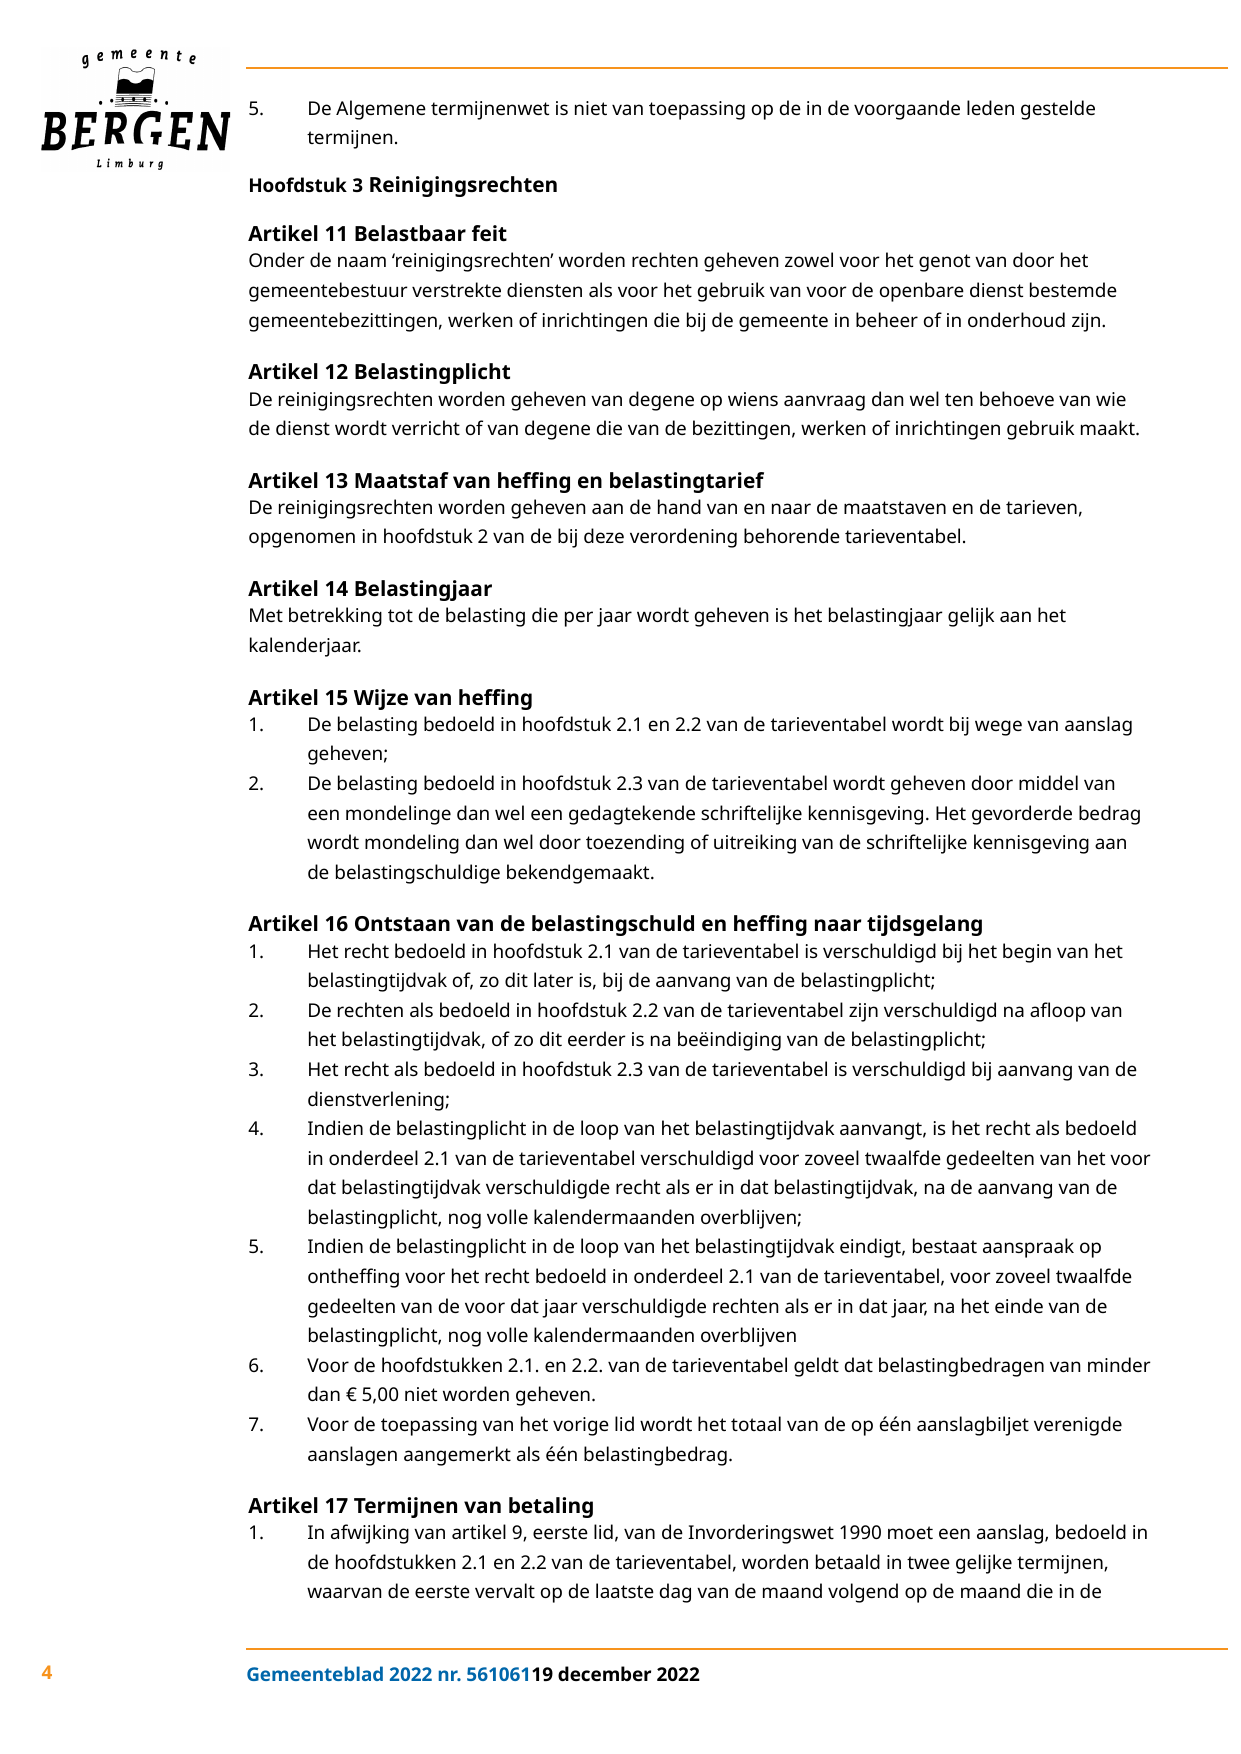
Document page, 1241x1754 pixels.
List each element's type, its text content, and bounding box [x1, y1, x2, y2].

list De belasting bedoeld in hoofdstuk 2.3 van de tarieventabel wordt geheven door middel van een mondelinge dan wel een gedagtekende schriftelijke kennisgeving. Het gevorderde bedrag wordt mondeling dan wel door toezending of uitreiking van de schriftelijke kennisgeving aan de belastingschuldige bekendgemaakt. [248, 770, 1152, 885]
list Voor de toepassing van het vorige lid wordt het totaal van de op één aanslagbiljet verenigde aanslagen aangemerkt als één belastingbedrag. [248, 1411, 1152, 1466]
list De Algemene termijnenwet is niet van toepassing op de in de voorgaande leden gestelde termijnen. [248, 95, 1152, 150]
list Het recht bedoeld in hoofdstuk 2.1 van de tarieventabel is verschuldigd bij het begin van het belastingtijdvak of, zo dit later is, bij de aanvang van de belastingplicht; [248, 938, 1152, 993]
text Met betrekking tot de belasting die per jaar wordt geheven is het belastingjaar gelijk aan het kalenderjaar. [248, 603, 1152, 658]
picture [41, 47, 231, 172]
text Artikel 13 Maatstaf van heffing en belastingtarief [248, 466, 1152, 494]
text Artikel 15 Wijze van heffing [248, 683, 1152, 711]
text De reinigingsrechten worden geheven aan de hand van en naar de maatstaven en de tarieven, opgenomen in hoofdstuk 2 van de bij deze verordening behorende tarieventabel. [248, 494, 1152, 549]
text Artikel 14 Belastingjaar [248, 574, 1152, 603]
list Indien de belastingplicht in de loop van het belastingtijdvak eindigt, bestaat aanspraak op ontheffing voor het recht bedoeld in onderdeel 2.1 van de tarieventabel, voor zoveel twaalfde gedeelten van de voor dat jaar verschuldigde rechten als er in dat jaar, na het einde van de belastingplicht, nog volle kalendermaanden overblijven [248, 1234, 1152, 1348]
list In afwijking van artikel 9, eerste lid, van de Invorderingswet 1990 moet een aanslag, bedoeld in de hoofdstukken 2.1 en 2.2 van de tarieventabel, worden betaald in twee gelijke termijnen, waarvan de eerste vervalt op de laatste dag van de maand volgend op de maand die in de [248, 1519, 1152, 1604]
text Artikel 16 Ontstaan van de belastingschuld en heffing naar tijdsgelang [248, 909, 1152, 938]
list Het recht als bedoeld in hoofdstuk 2.3 van de tarieventabel is verschuldigd bij aanvang van de dienstverlening; [248, 1056, 1152, 1111]
list Indien de belastingplicht in de loop van het belastingtijdvak aanvangt, is het recht als bedoeld in onderdeel 2.1 van de tarieventabel verschuldigd voor zoveel twaalfde gedeelten van het voor dat belastingtijdvak verschuldigde recht als er in dat belastingtijdvak, na de aanvang van de belastingplicht, nog volle kalendermaanden overblijven; [248, 1115, 1152, 1230]
text Artikel 12 Belastingplicht [248, 357, 1152, 386]
text Artikel 11 Belastbaar feit [248, 219, 1152, 248]
list De belasting bedoeld in hoofdstuk 2.1 en 2.2 van de tarieventabel wordt bij wege van aanslag geheven; [248, 711, 1152, 766]
list Voor de hoofdstukken 2.1. en 2.2. van de tarieventabel geldt dat belastingbedragen van minder dan € 5,00 niet worden geheven. [248, 1352, 1152, 1407]
text Artikel 17 Termijnen van betaling [248, 1491, 1152, 1519]
text Hoofdstuk 3 Reinigingsrechten [248, 170, 1152, 198]
list De rechten als bedoeld in hoofdstuk 2.2 van de tarieventabel zijn verschuldigd na afloop van het belastingtijdvak, of zo dit eerder is na beëindiging van de belastingplicht; [248, 997, 1152, 1052]
text De reinigingsrechten worden geheven van degene op wiens aanvraag dan wel ten behoeve van wie de dienst wordt verricht of van degene die van de bezittingen, werken of inrichtingen gebruik maakt. [248, 386, 1152, 441]
text Onder de naam ‘reinigingsrechten’ worden rechten geheven zowel voor het genot van door het gemeentebestuur verstrekte diensten als voor het gebruik van voor de openbare dienst bestemde gemeentebezittingen, werken of inrichtingen die bij de gemeente in beheer of in onderhoud zijn. [248, 248, 1152, 333]
